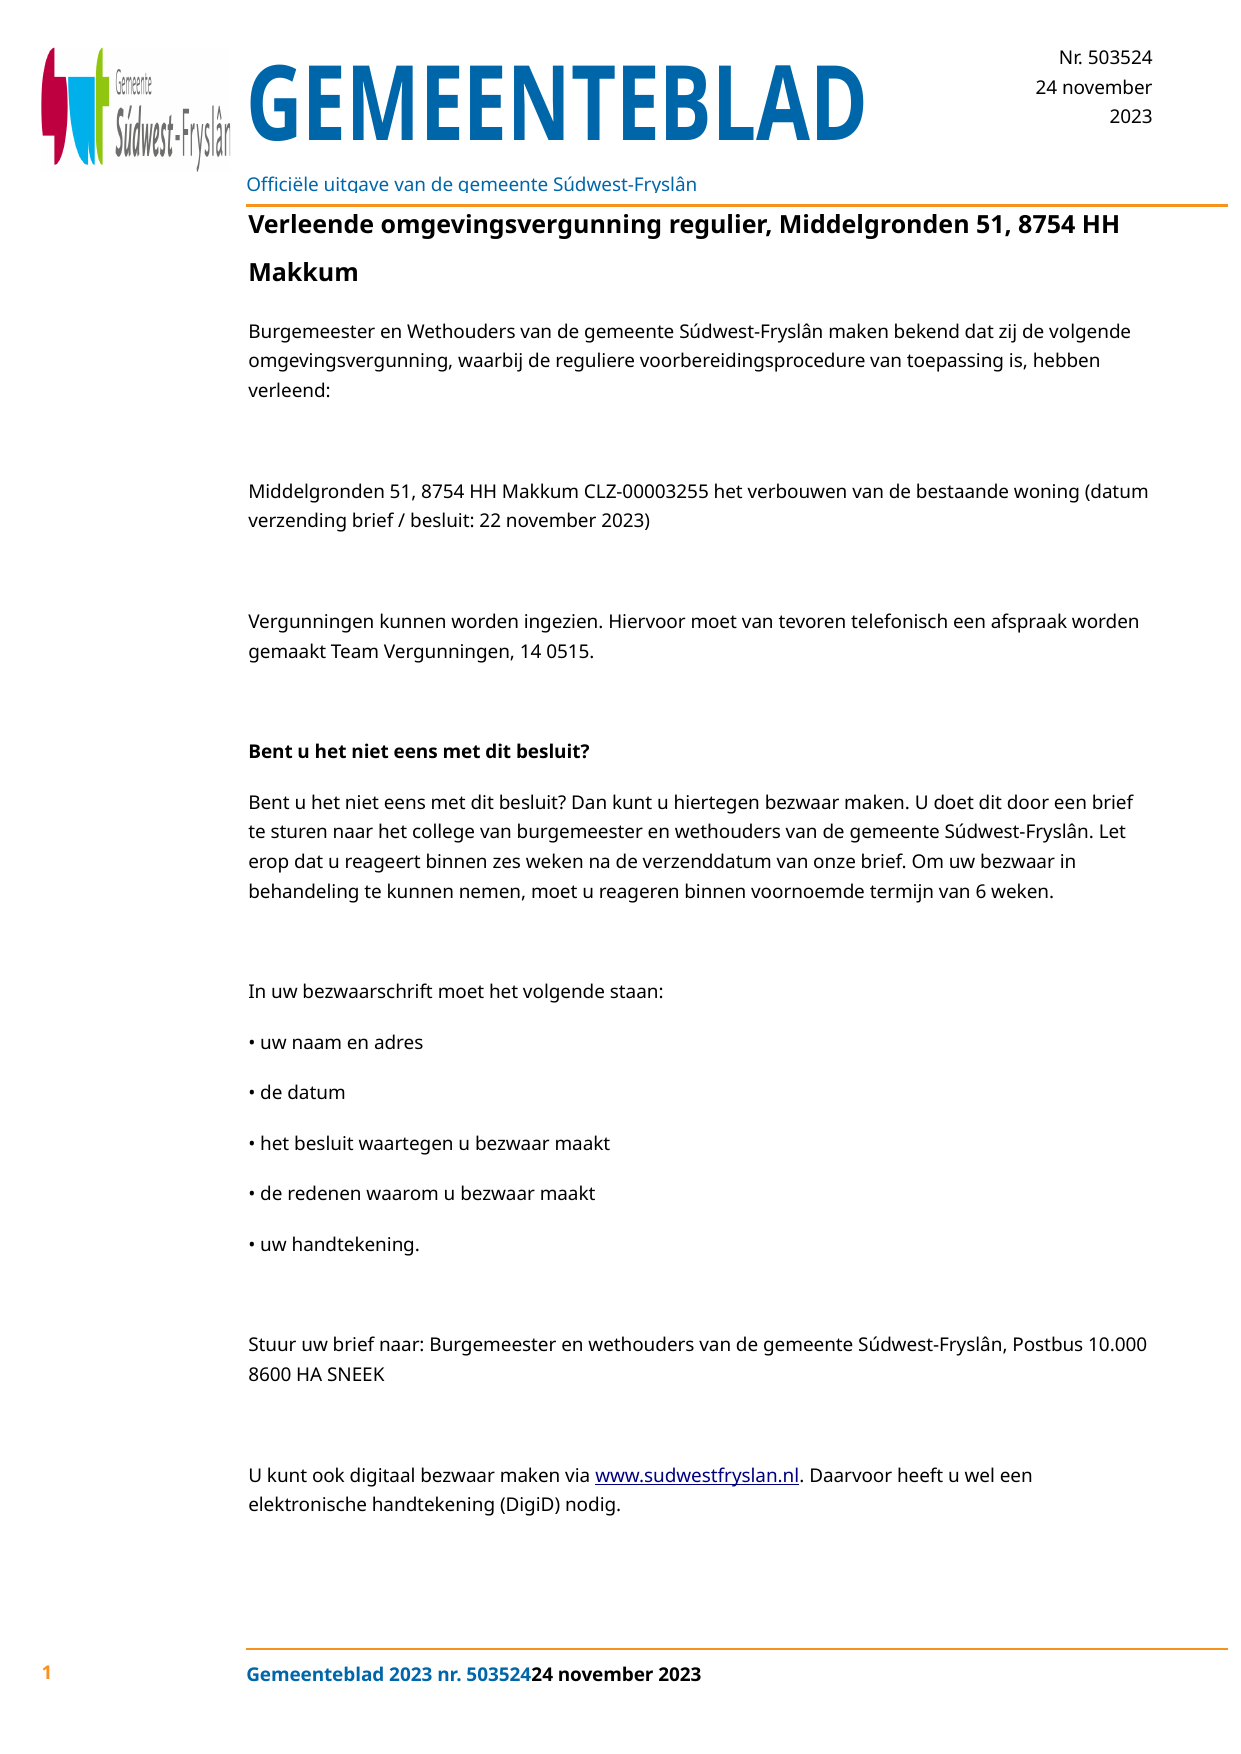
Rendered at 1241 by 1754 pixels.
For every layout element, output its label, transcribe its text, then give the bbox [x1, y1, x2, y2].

text Vergunningen kunnen worden ingezien. Hiervoor moet van tevoren telefonisch een afspraak worden gemaakt Team Vergunningen, 14 0515. [248, 608, 1152, 664]
text Stuur uw brief naar: Burgemeester en wethouders van de gemeente Súdwest-Fryslân, Postbus 10.000 8600 HA SNEEK [248, 1332, 1152, 1387]
text Burgemeester en Wethouders van de gemeente Súdwest-Fryslân maken bekend dat zij de volgende omgevingsvergunning, waarbij de reguliere voorbereidingsprocedure van toepassing is, hebben verleend: [248, 318, 1152, 403]
text Verleende omgevingsvergunning regulier, Middelgronden 51, 8754 HH Makkum [248, 207, 1152, 288]
text U kunt ook digitaal bezwaar maken via www.sudwestfryslan.nl. Daarvoor heeft u wel een elektronische handtekening (DigiD) nodig. [248, 1462, 1152, 1517]
text Bent u het niet eens met dit besluit? [248, 739, 1152, 764]
text • uw handtekening. [248, 1231, 1152, 1257]
text Middelgronden 51, 8754 HH Makkum CLZ-00003255 het verbouwen van de bestaande woning (datum verzending brief / besluit: 22 november 2023) [248, 478, 1152, 533]
text • uw naam en adres [248, 1029, 1152, 1055]
text • de redenen waarom u bezwaar maakt [248, 1180, 1152, 1206]
text • het besluit waartegen u bezwaar maakt [248, 1130, 1152, 1156]
text • de datum [248, 1079, 1152, 1105]
picture [41, 47, 231, 172]
text In uw bezwaarschrift moet het volgende staan: [248, 979, 1152, 1004]
text Bent u het niet eens met dit besluit? Dan kunt u hiertegen bezwaar maken. U doet dit door een brief te sturen naar het college van burgemeester en wethouders van de gemeente Súdwest-Fryslân. Let erop dat u reageert binnen zes weken na de verzenddatum van onze brief. Om uw bezwaar in behandeling te kunnen nemen, moet u reageren binnen voornoemde termijn van 6 weken. [248, 789, 1152, 904]
